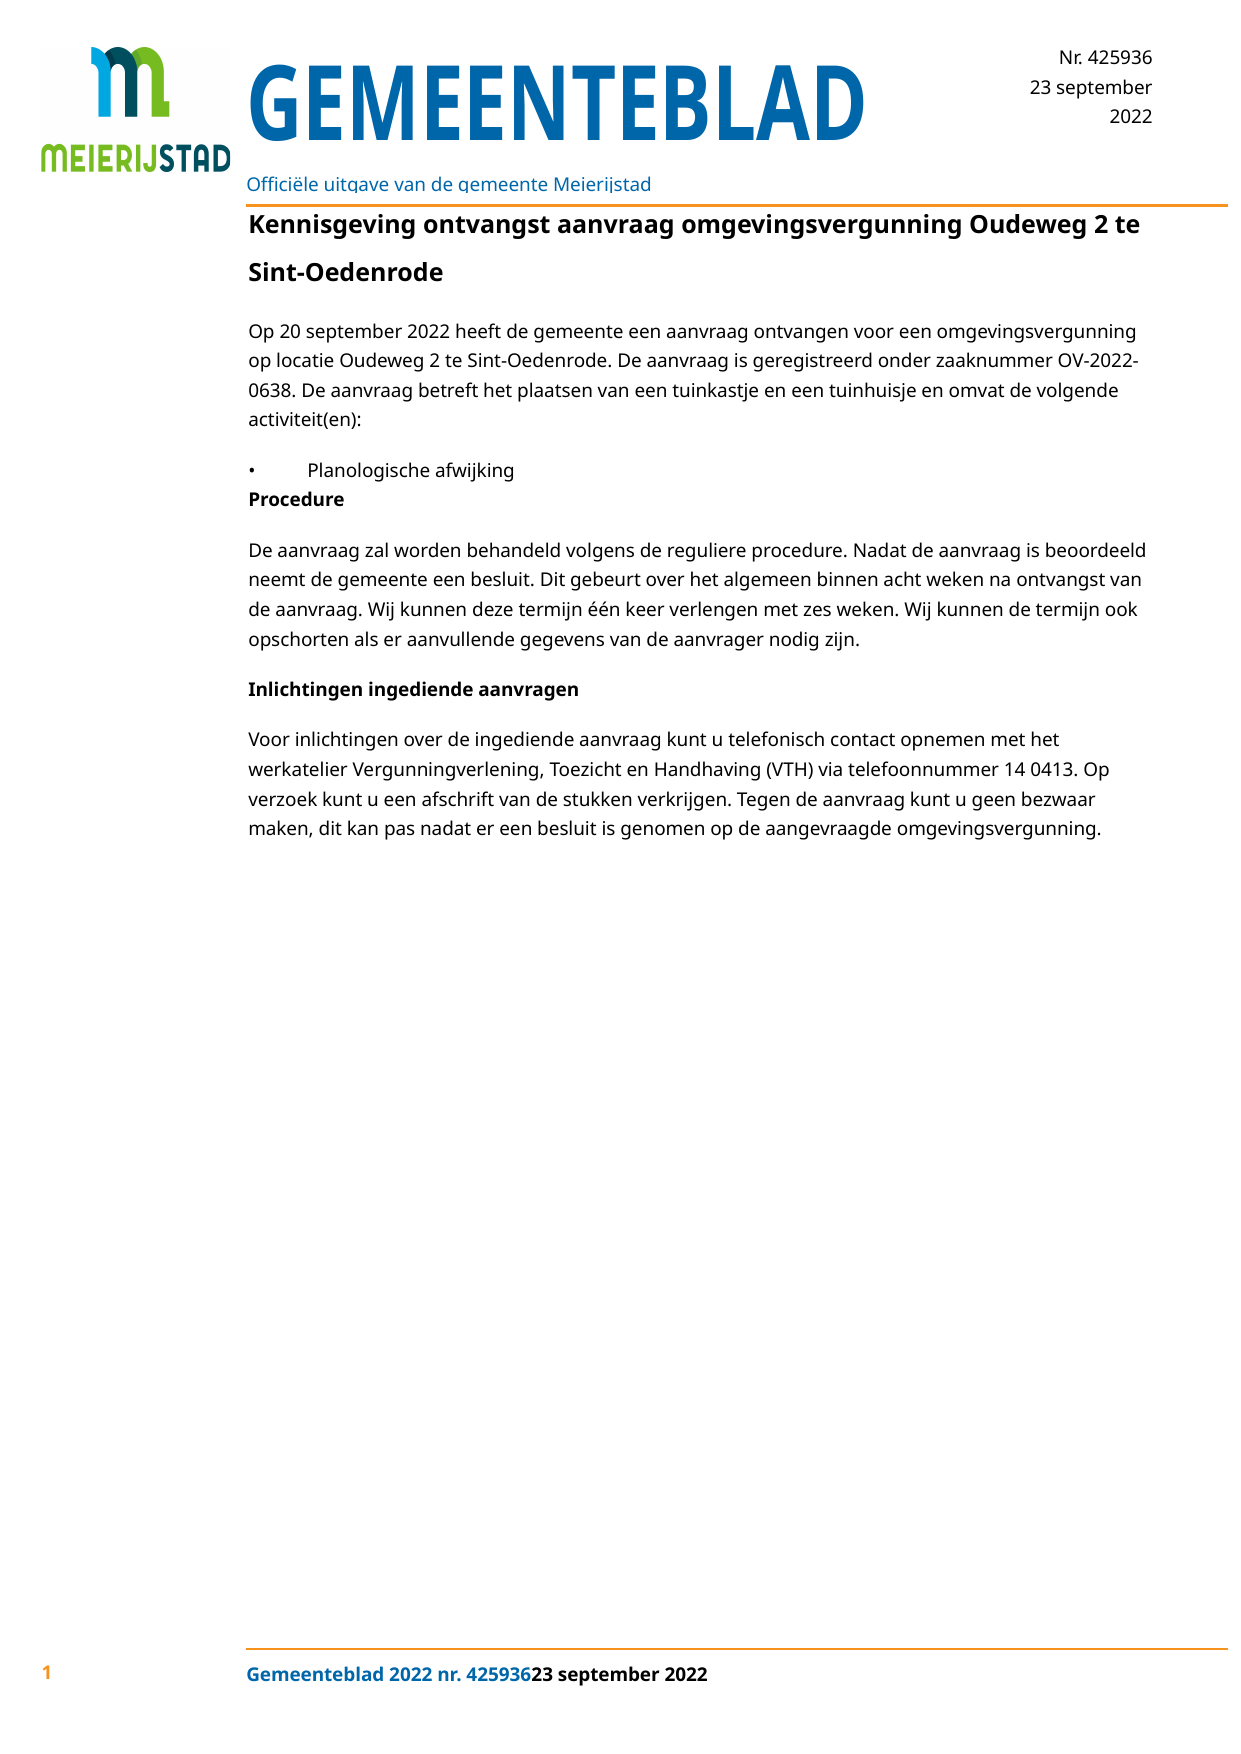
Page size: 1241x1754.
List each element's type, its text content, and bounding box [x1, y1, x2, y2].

list Planologische afwijking [248, 457, 1152, 483]
text Kennisgeving ontvangst aanvraag omgevingsvergunning Oudeweg 2 te Sint-Oedenrode [248, 207, 1152, 288]
text De aanvraag zal worden behandeld volgens de reguliere procedure. Nadat de aanvraag is beoordeeld neemt de gemeente een besluit. Dit gebeurt over het algemeen binnen acht weken na ontvangst van de aanvraag. Wij kunnen deze termijn één keer verlengen met zes weken. Wij kunnen de termijn ook opschorten als er aanvullende gegevens van de aanvrager nodig zijn. [248, 537, 1152, 652]
text Procedure [248, 487, 1152, 512]
text Voor inlichtingen over de ingediende aanvraag kunt u telefonisch contact opnemen met het werkatelier Vergunningverlening, Toezicht en Handhaving (VTH) via telefoonnummer 14 0413. Op verzoek kunt u een afschrift van de stukken verkrijgen. Tegen de aanvraag kunt u geen bezwaar maken, dit kan pas nadat er een besluit is genomen op de aangevraagde omgevingsvergunning. [248, 727, 1152, 841]
text Inlichtingen ingediende aanvragen [248, 676, 1152, 702]
picture [41, 47, 231, 172]
text Op 20 september 2022 heeft de gemeente een aanvraag ontvangen voor een omgevingsvergunning op locatie Oudeweg 2 te Sint-Oedenrode. De aanvraag is geregistreerd onder zaaknummer OV-2022-0638. De aanvraag betreft het plaatsen van een tuinkastje en een tuinhuisje en omvat de volgende activiteit(en): [248, 318, 1152, 432]
